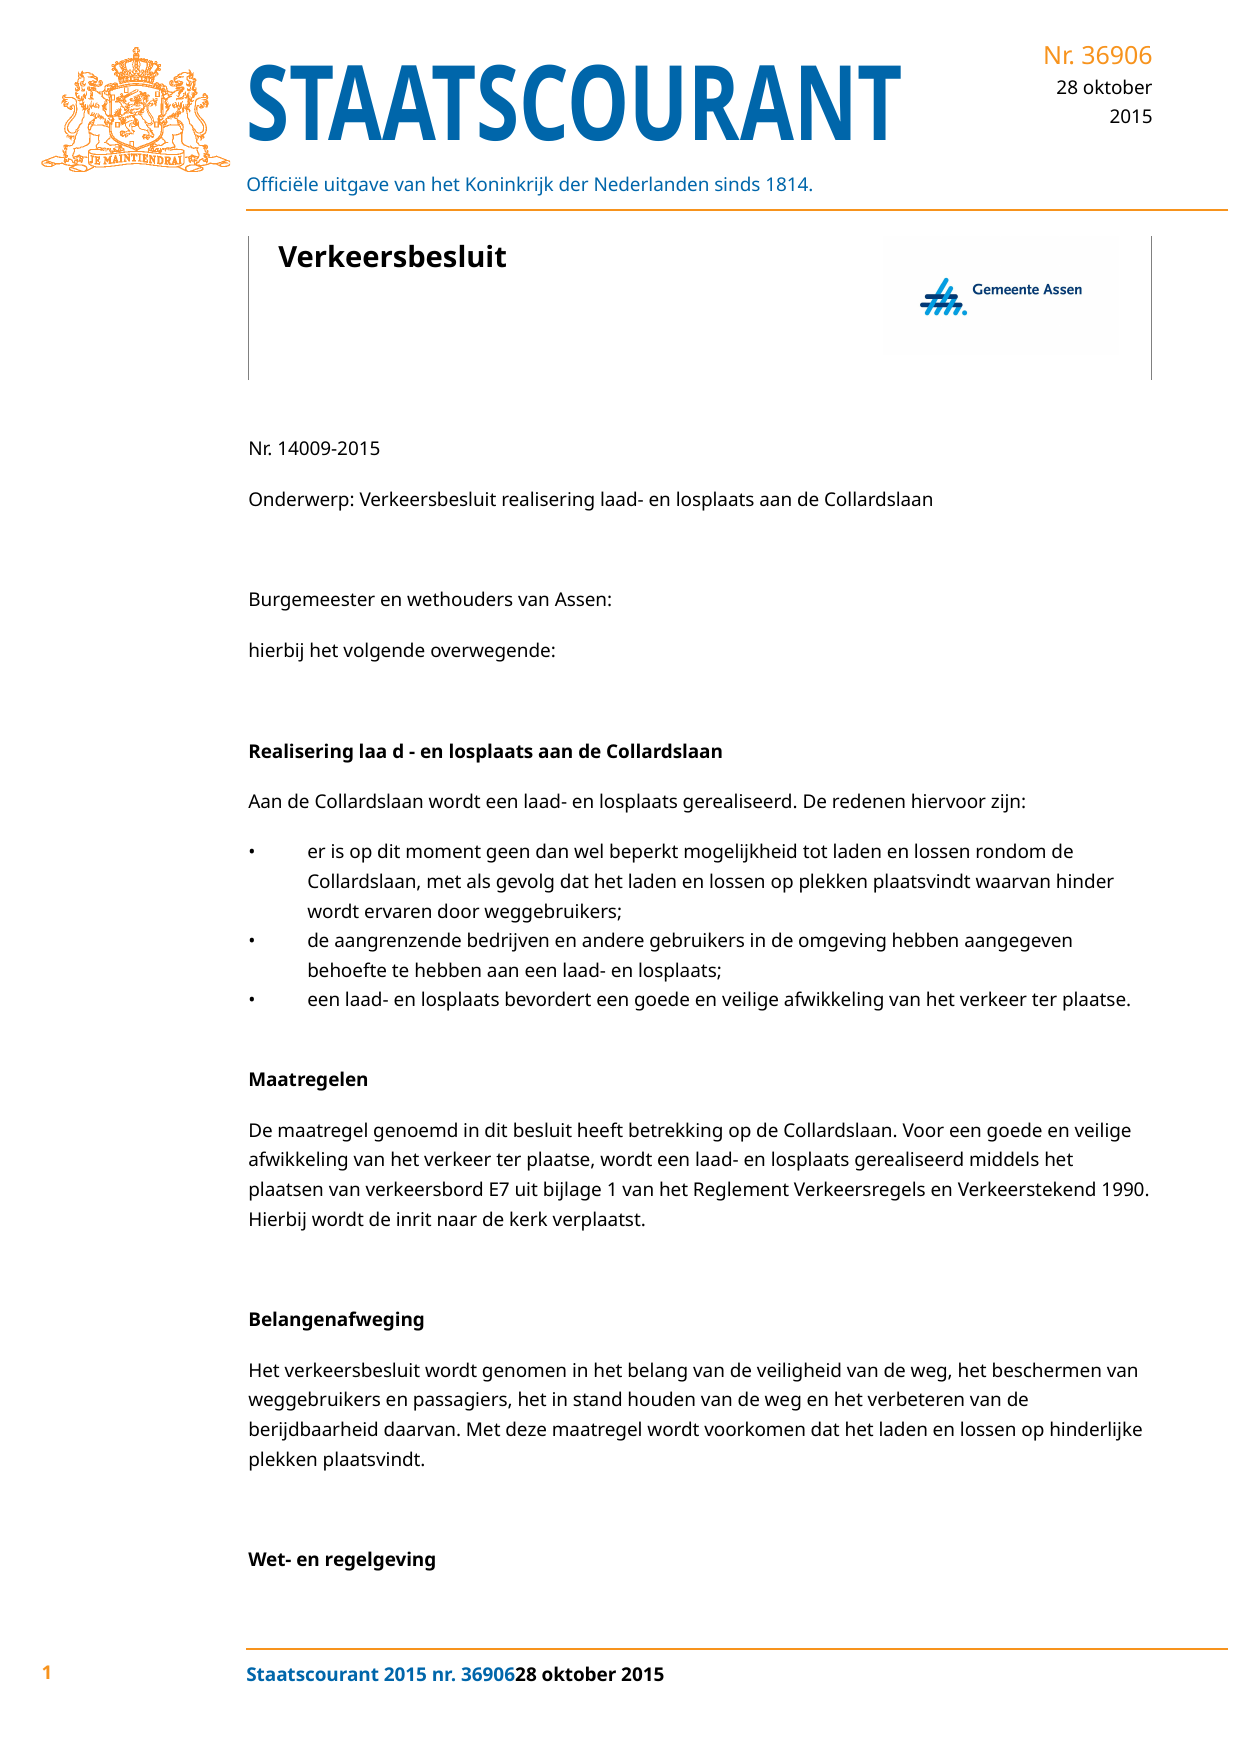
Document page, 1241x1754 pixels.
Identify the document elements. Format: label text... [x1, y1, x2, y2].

table_header Verkeersbesluit [249, 236, 850, 380]
list een laad- en losplaats bevordert een goede en veilige afwikkeling van het verkeer ter plaatse. [248, 987, 1152, 1012]
text Nr. 14009-2015 [248, 435, 1152, 461]
text De maatregel genoemd in dit besluit heeft betrekking op de Collardslaan. Voor een goede en veilige afwikkeling van het verkeer ter plaatse, wordt een laad- en losplaats gerealiseerd middels het plaatsen van verkeersbord E7 uit bijlage 1 van het Reglement Verkeersregels en Verkeerstekend 1990. Hierbij wordt de inrit naar de kerk verplaatst. [248, 1117, 1152, 1231]
list er is op dit moment geen dan wel beperkt mogelijkheid tot laden en lossen rondom de Collardslaan, met als gevolg dat het laden en lossen op plekken plaatsvindt waarvan hinder wordt ervaren door weggebruikers; [248, 839, 1152, 923]
text Burgemeester en wethouders van Assen: [248, 587, 1152, 612]
text Het verkeersbesluit wordt genomen in het belang van de veiligheid van de weg, het beschermen van weggebruikers en passagiers, het in stand houden van de weg en het verbeteren van de berijdbaarheid daarvan. Met deze maatregel wordt voorkomen dat het laden en lossen op hinderlijke plekken plaatsvindt. [248, 1357, 1152, 1471]
table_header [850, 236, 1151, 380]
text Onderwerp: Verkeersbesluit realisering laad- en losplaats aan de Collardslaan [248, 486, 1152, 511]
text Realisering laa d - en losplaats aan de Collardslaan [248, 738, 1152, 763]
text Aan de Collardslaan wordt een laad- en losplaats gerealiseerd. De redenen hiervoor zijn: [248, 788, 1152, 814]
text Wet- en regelgeving [248, 1547, 1152, 1572]
picture [882, 236, 1119, 355]
text Belangenafweging [248, 1307, 1152, 1332]
text Maatregelen [248, 1067, 1152, 1092]
picture [41, 47, 231, 172]
list de aangrenzende bedrijven en andere gebruikers in de omgeving hebben aangegeven behoefte te hebben aan een laad- en losplaats; [248, 927, 1152, 983]
text hierbij het volgende overwegende: [248, 637, 1152, 663]
